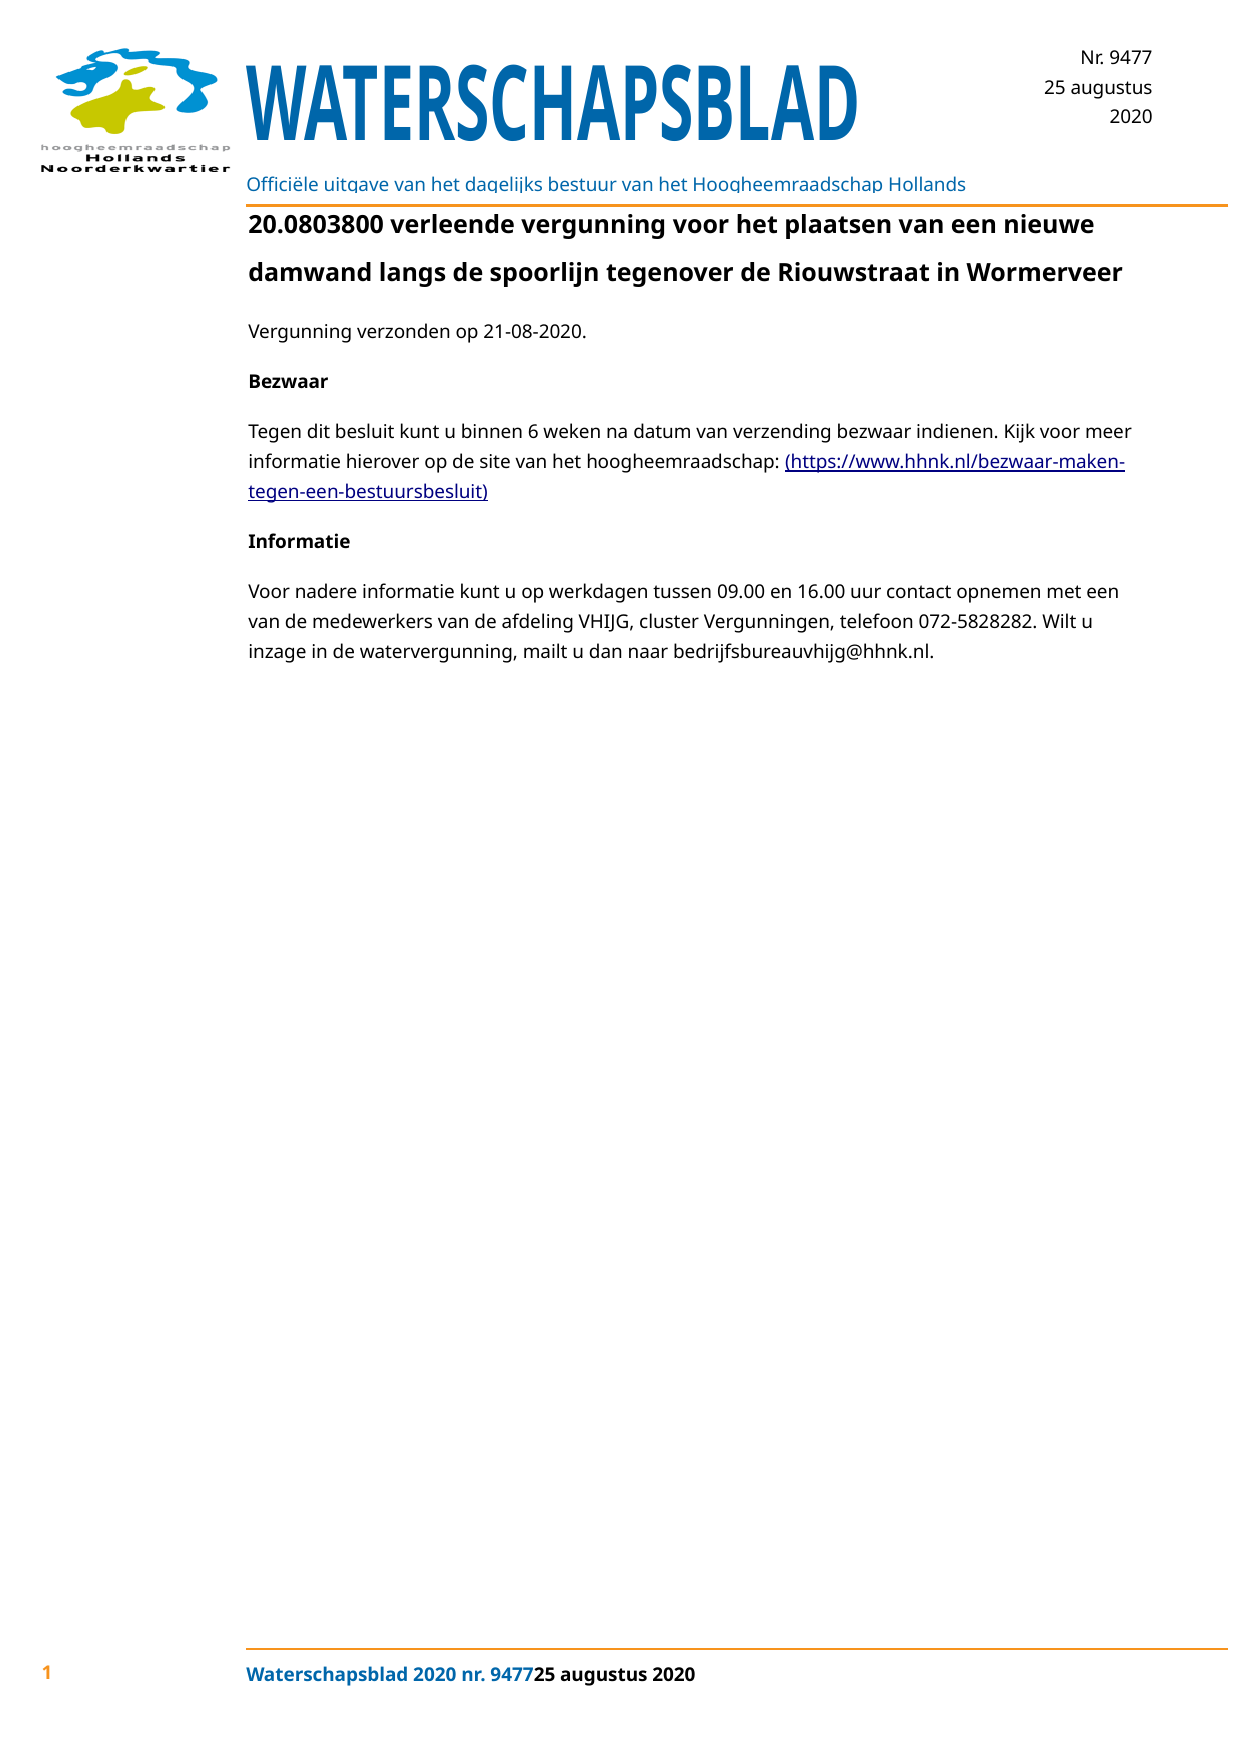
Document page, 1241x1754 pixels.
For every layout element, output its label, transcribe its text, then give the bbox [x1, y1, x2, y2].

text Tegen dit besluit kunt u binnen 6 weken na datum van verzending bezwaar indienen. Kijk voor meer informatie hierover op de site van het hoogheemraadschap: (https://www.hhnk.nl/bezwaar-maken-tegen-een-bestuursbesluit) [248, 419, 1152, 504]
text 20.0803800 verleende vergunning voor het plaatsen van een nieuwe damwand langs de spoorlijn tegenover de Riouwstraat in Wormerveer [248, 207, 1152, 288]
picture [41, 47, 231, 172]
text Vergunning verzonden op 21-08-2020. [248, 318, 1152, 344]
text Informatie [248, 528, 1152, 554]
text Voor nadere informatie kunt u op werkdagen tussen 09.00 en 16.00 uur contact opnemen met een van de medewerkers van de afdeling VHIJG, cluster Vergunningen, telefoon 072-5828282. Wilt u inzage in de watervergunning, mailt u dan naar bedrijfsbureauvhijg@hhnk.nl. [248, 579, 1152, 664]
text Bezwaar [248, 368, 1152, 394]
